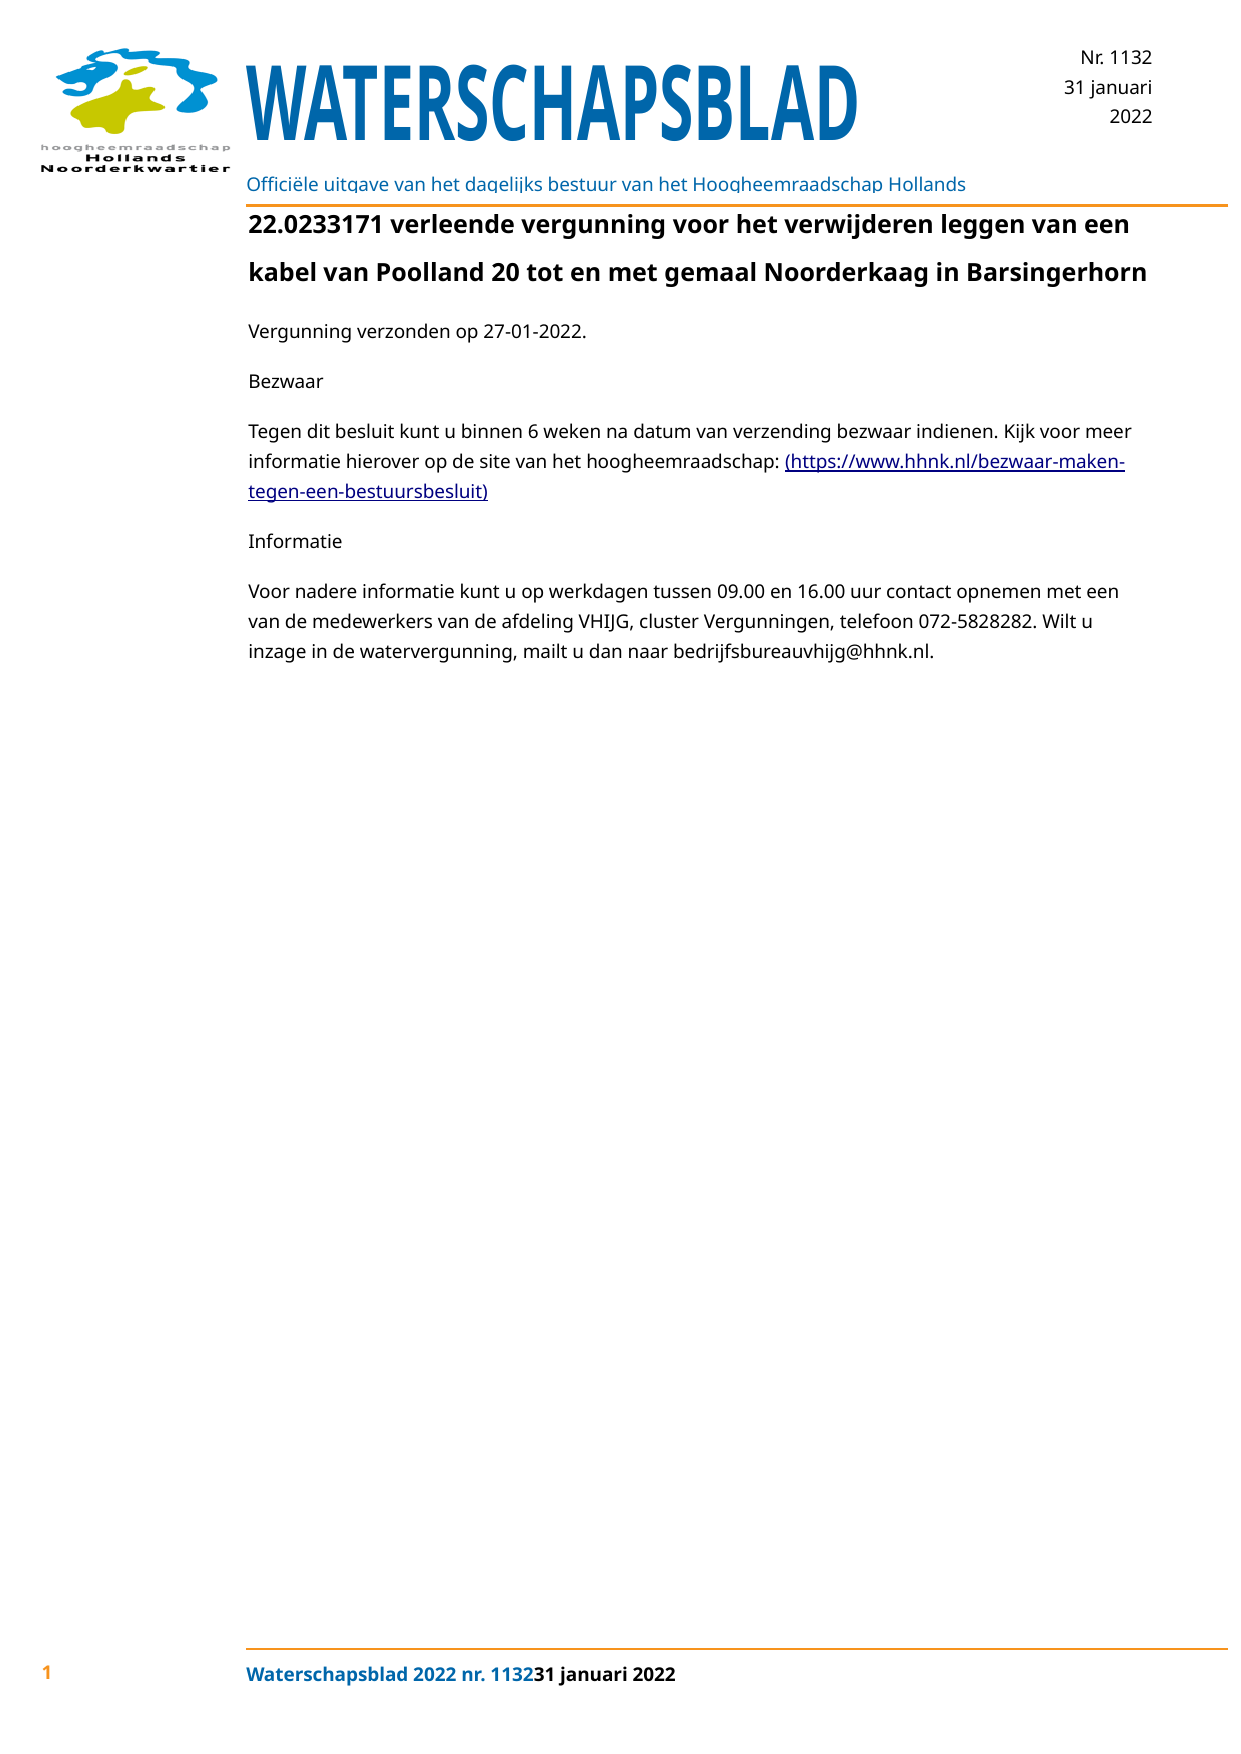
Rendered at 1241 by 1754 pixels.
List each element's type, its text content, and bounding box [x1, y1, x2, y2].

text Bezwaar [248, 368, 1152, 394]
text Voor nadere informatie kunt u op werkdagen tussen 09.00 en 16.00 uur contact opnemen met een van de medewerkers van de afdeling VHIJG, cluster Vergunningen, telefoon 072-5828282. Wilt u inzage in de watervergunning, mailt u dan naar bedrijfsbureauvhijg@hhnk.nl. [248, 579, 1152, 664]
text 22.0233171 verleende vergunning voor het verwijderen leggen van een kabel van Poolland 20 tot en met gemaal Noorderkaag in Barsingerhorn [248, 207, 1152, 288]
text Tegen dit besluit kunt u binnen 6 weken na datum van verzending bezwaar indienen. Kijk voor meer informatie hierover op de site van het hoogheemraadschap: (https://www.hhnk.nl/bezwaar-maken-tegen-een-bestuursbesluit) [248, 419, 1152, 504]
picture [41, 47, 231, 172]
text Vergunning verzonden op 27-01-2022. [248, 318, 1152, 344]
text Informatie [248, 528, 1152, 554]
